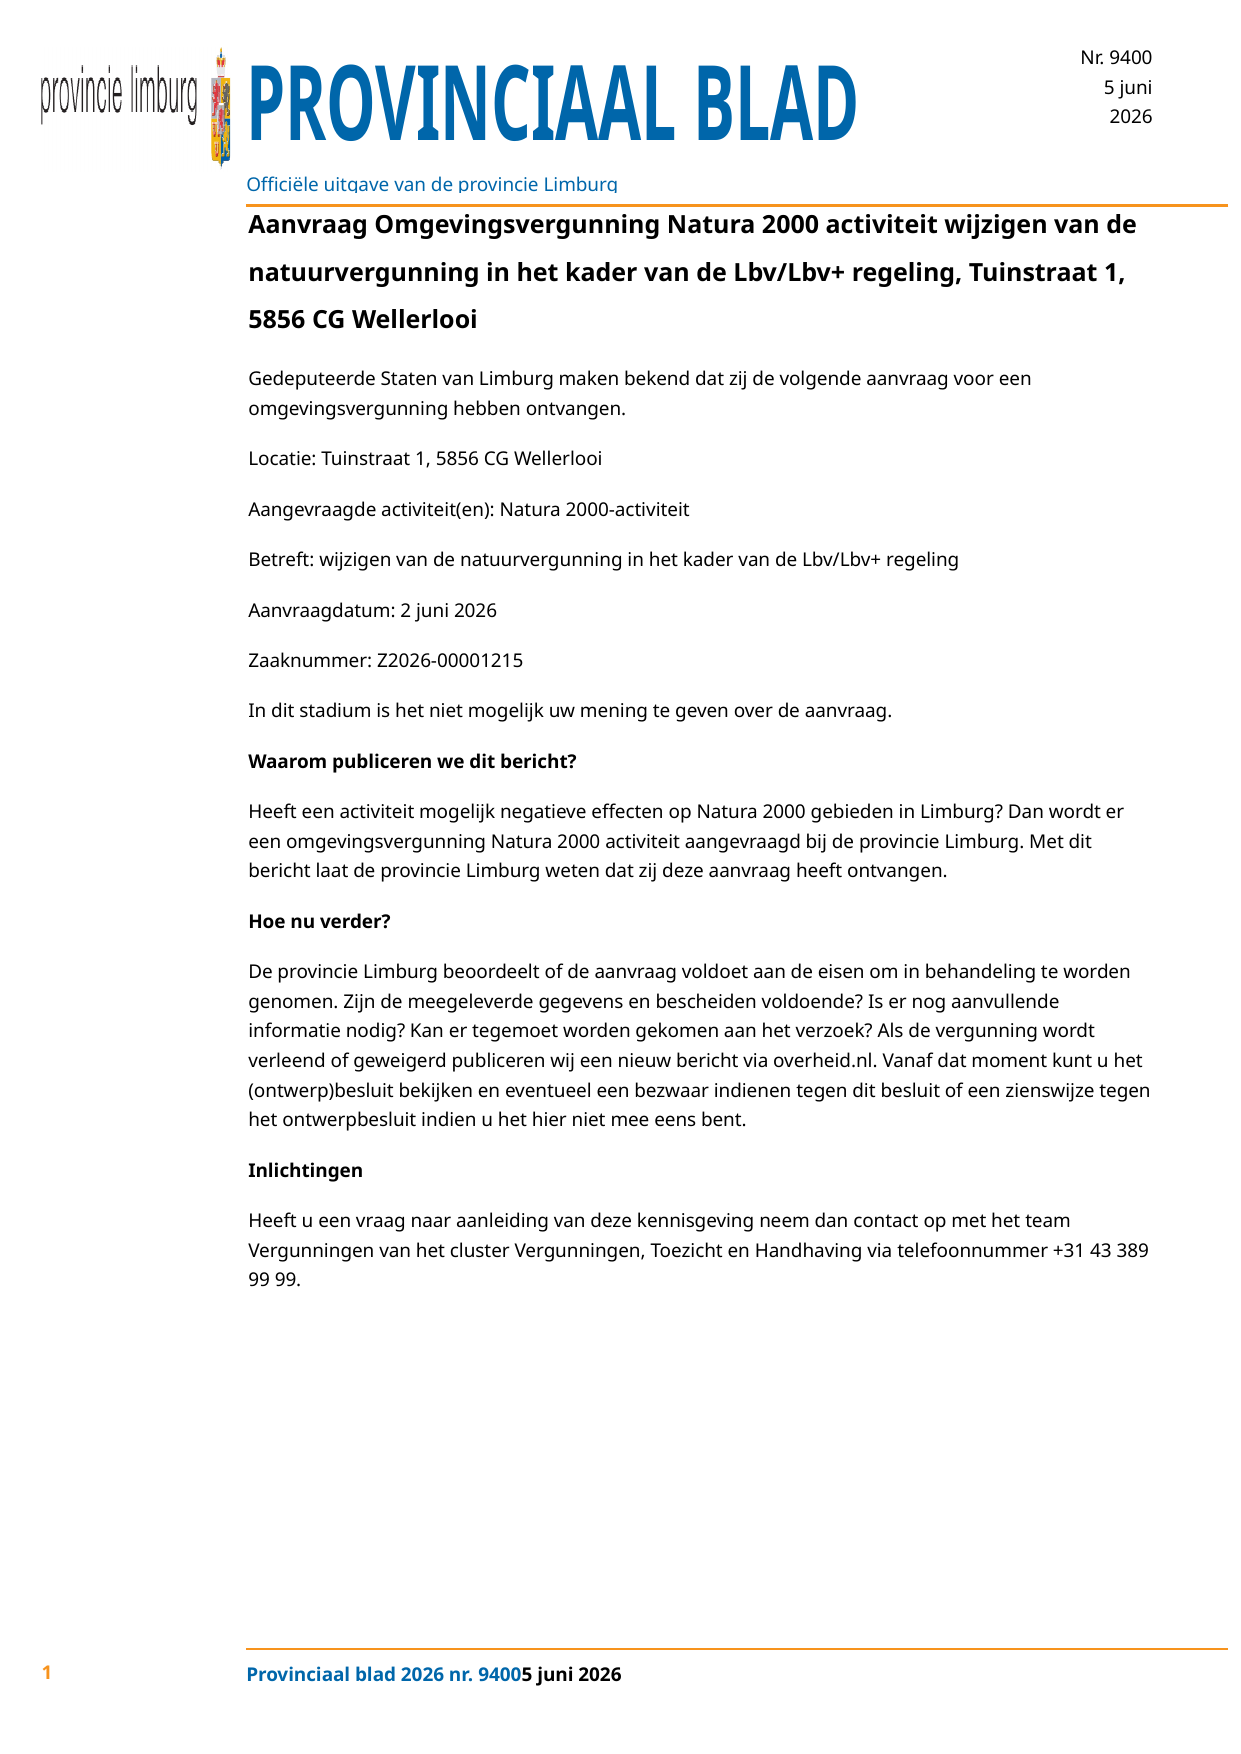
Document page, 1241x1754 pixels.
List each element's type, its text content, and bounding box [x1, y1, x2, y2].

text Heeft u een vraag naar aanleiding van deze kennisgeving neem dan contact op met het team Vergunningen van het cluster Vergunningen, Toezicht en Handhaving via telefoonnummer +31 43 389 99 99. [248, 1207, 1152, 1292]
text Heeft een activiteit mogelijk negatieve effecten op Natura 2000 gebieden in Limburg? Dan wordt er een omgevingsvergunning Natura 2000 activiteit aangevraagd bij de provincie Limburg. Met dit bericht laat de provincie Limburg weten dat zij deze aanvraag heeft ontvangen. [248, 798, 1152, 883]
text Inlichtingen [248, 1157, 1152, 1182]
text In dit stadium is het niet mogelijk uw mening te geven over de aanvraag. [248, 698, 1152, 723]
text Waarom publiceren we dit bericht? [248, 748, 1152, 774]
text Betreft: wijzigen van de natuurvergunning in het kader van de Lbv/Lbv+ regeling [248, 546, 1152, 572]
text Gedeputeerde Staten van Limburg maken bekend dat zij de volgende aanvraag voor een omgevingsvergunning hebben ontvangen. [248, 366, 1152, 421]
text De provincie Limburg beoordeelt of de aanvraag voldoet aan de eisen om in behandeling te worden genomen. Zijn de meegeleverde gegevens en bescheiden voldoende? Is er nog aanvullende informatie nodig? Kan er tegemoet worden gekomen aan het verzoek? Als de vergunning wordt verleend of geweigerd publiceren wij een nieuw bericht via overheid.nl. Vanaf dat moment kunt u het (ontwerp)besluit bekijken en eventueel een bezwaar indienen tegen dit besluit of een zienswijze tegen het ontwerpbesluit indien u het hier niet mee eens bent. [248, 958, 1152, 1132]
text Hoe nu verder? [248, 908, 1152, 934]
text Aanvraagdatum: 2 juni 2026 [248, 597, 1152, 622]
picture [41, 47, 231, 172]
text Zaaknummer: Z2026-00001215 [248, 647, 1152, 673]
text Aanvraag Omgevingsvergunning Natura 2000 activiteit wijzigen van de natuurvergunning in het kader van de Lbv/Lbv+ regeling, Tuinstraat 1, 5856 CG Wellerlooi [248, 207, 1152, 336]
text Locatie: Tuinstraat 1, 5856 CG Wellerlooi [248, 446, 1152, 471]
text Aangevraagde activiteit(en): Natura 2000-activiteit [248, 496, 1152, 522]
